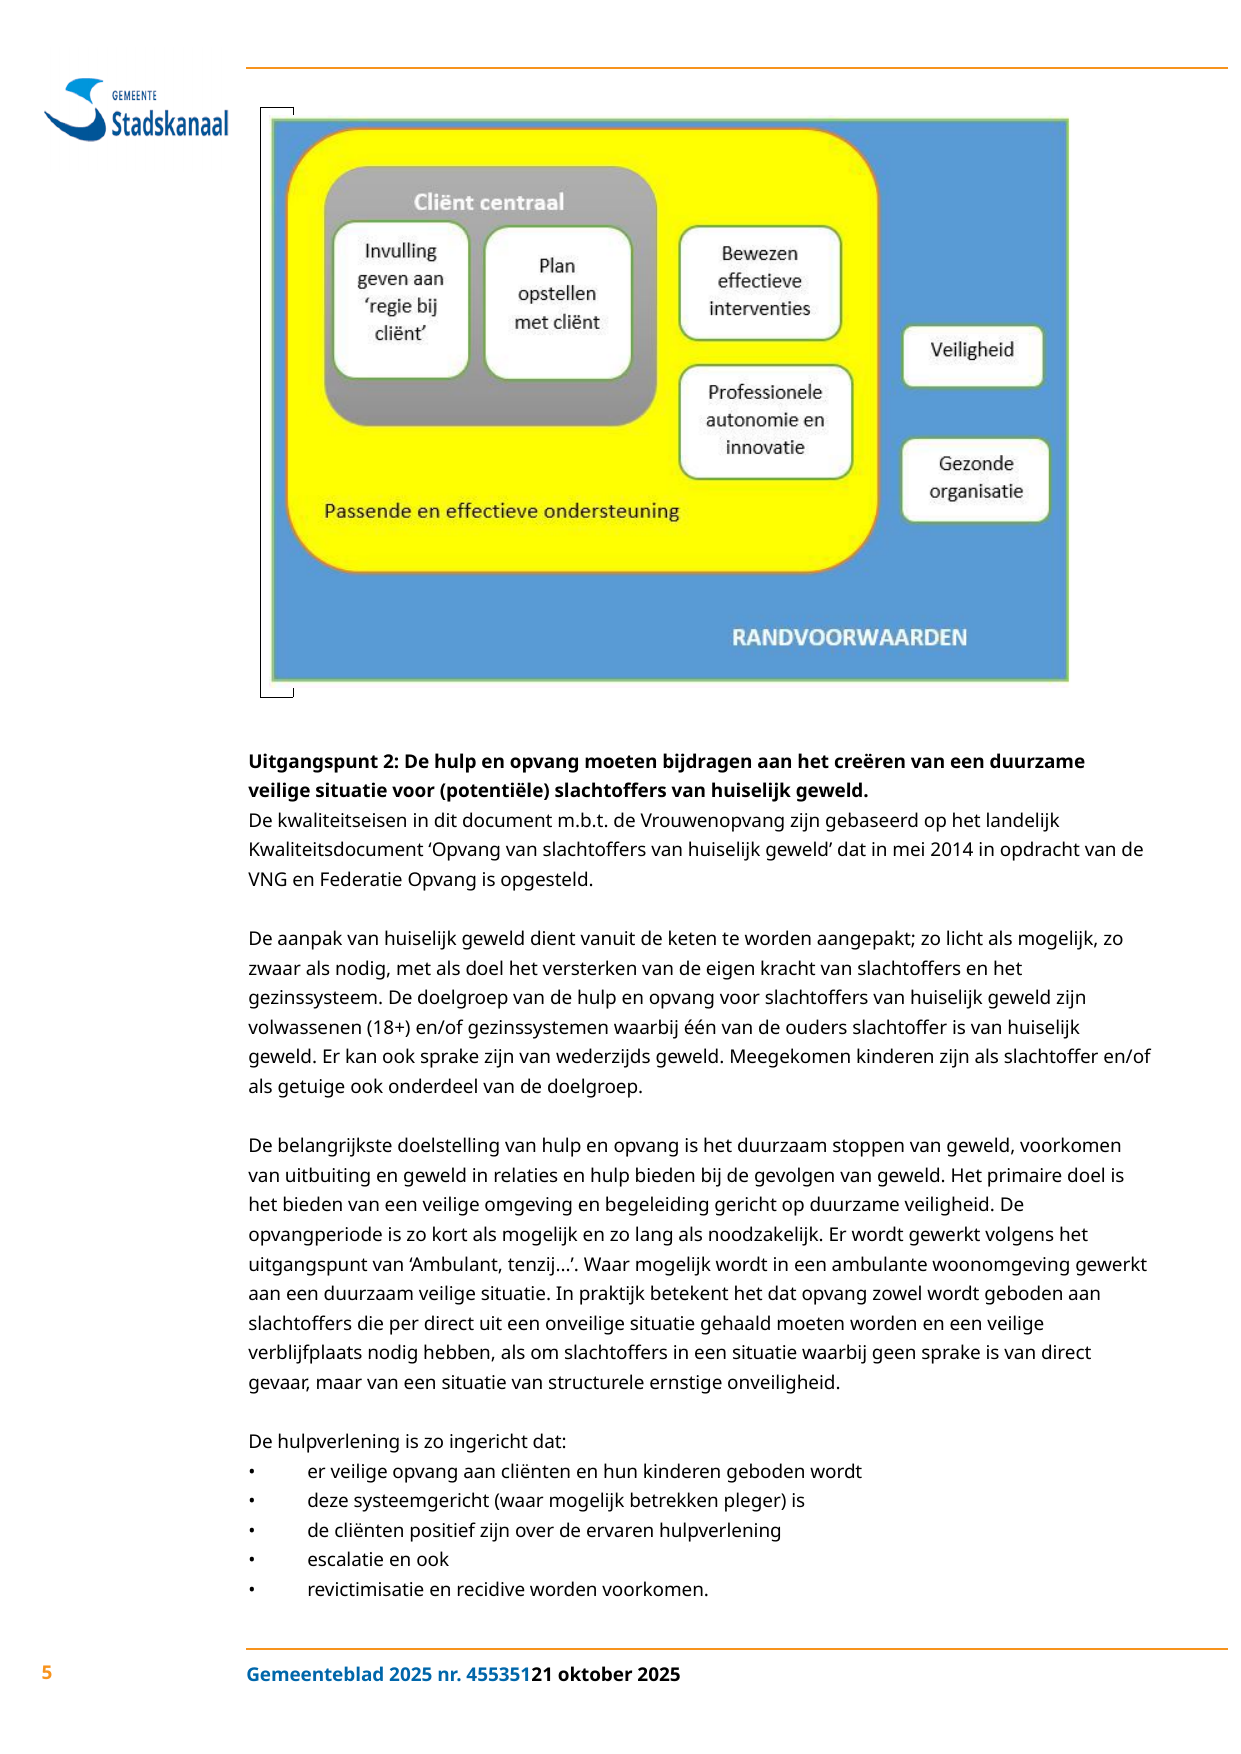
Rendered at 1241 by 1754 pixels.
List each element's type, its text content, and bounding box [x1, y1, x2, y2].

picture [41, 47, 231, 172]
picture [268, 115, 1074, 688]
text De aanpak van huiselijk geweld dient vanuit de keten te worden aangepakt; zo licht als mogelijk, zo zwaar als nodig, met als doel het versterken van de eigen kracht van slachtoffers en het gezinssysteem. De doelgroep van de hulp en opvang voor slachtoffers van huiselijk geweld zijn volwassenen (18+) en/of gezinssystemen waarbij één van de ouders slachtoffer is van huiselijk geweld. Er kan ook sprake zijn van wederzijds geweld. Meegekomen kinderen zijn als slachtoffer en/of als getuige ook onderdeel van de doelgroep. [248, 925, 1152, 1099]
list escalatie en ook [248, 1547, 1152, 1572]
list er veilige opvang aan cliënten en hun kinderen geboden wordt [248, 1458, 1152, 1483]
list revictimisatie en recidive worden voorkomen. [248, 1576, 1152, 1602]
list deze systeemgericht (waar mogelijk betrekken pleger) is [248, 1487, 1152, 1513]
text De belangrijkste doelstelling van hulp en opvang is het duurzaam stoppen van geweld, voorkomen van uitbuiting en geweld in relaties en hulp bieden bij de gevolgen van geweld. Het primaire doel is het bieden van een veilige omgeving en begeleiding gericht op duurzame veiligheid. De opvangperiode is zo kort als mogelijk en zo lang als noodzakelijk. Er wordt gewerkt volgens het uitgangspunt van ‘Ambulant, tenzij...’. Waar mogelijk wordt in een ambulante woonomgeving gewerkt aan een duurzaam veilige situatie. In praktijk betekent het dat opvang zowel wordt geboden aan slachtoffers die per direct uit een onveilige situatie gehaald moeten worden en een veilige verblijfplaats nodig hebben, als om slachtoffers in een situatie waarbij geen sprake is van direct gevaar, maar van een situatie van structurele ernstige onveiligheid. [248, 1132, 1152, 1395]
list de cliënten positief zijn over de ervaren hulpverlening [248, 1517, 1152, 1543]
text Uitgangspunt 2: De hulp en opvang moeten bijdragen aan het creëren van een duurzame veilige situatie voor (potentiële) slachtoffers van huiselijk geweld. [248, 748, 1152, 803]
text De kwaliteitseisen in dit document m.b.t. de Vrouwenopvang zijn gebaseerd op het landelijk Kwaliteitsdocument ‘Opvang van slachtoffers van huiselijk geweld’ dat in mei 2014 in opdracht van de VNG en Federatie Opvang is opgesteld. [248, 807, 1152, 892]
text De hulpverlening is zo ingericht dat: [248, 1428, 1152, 1454]
